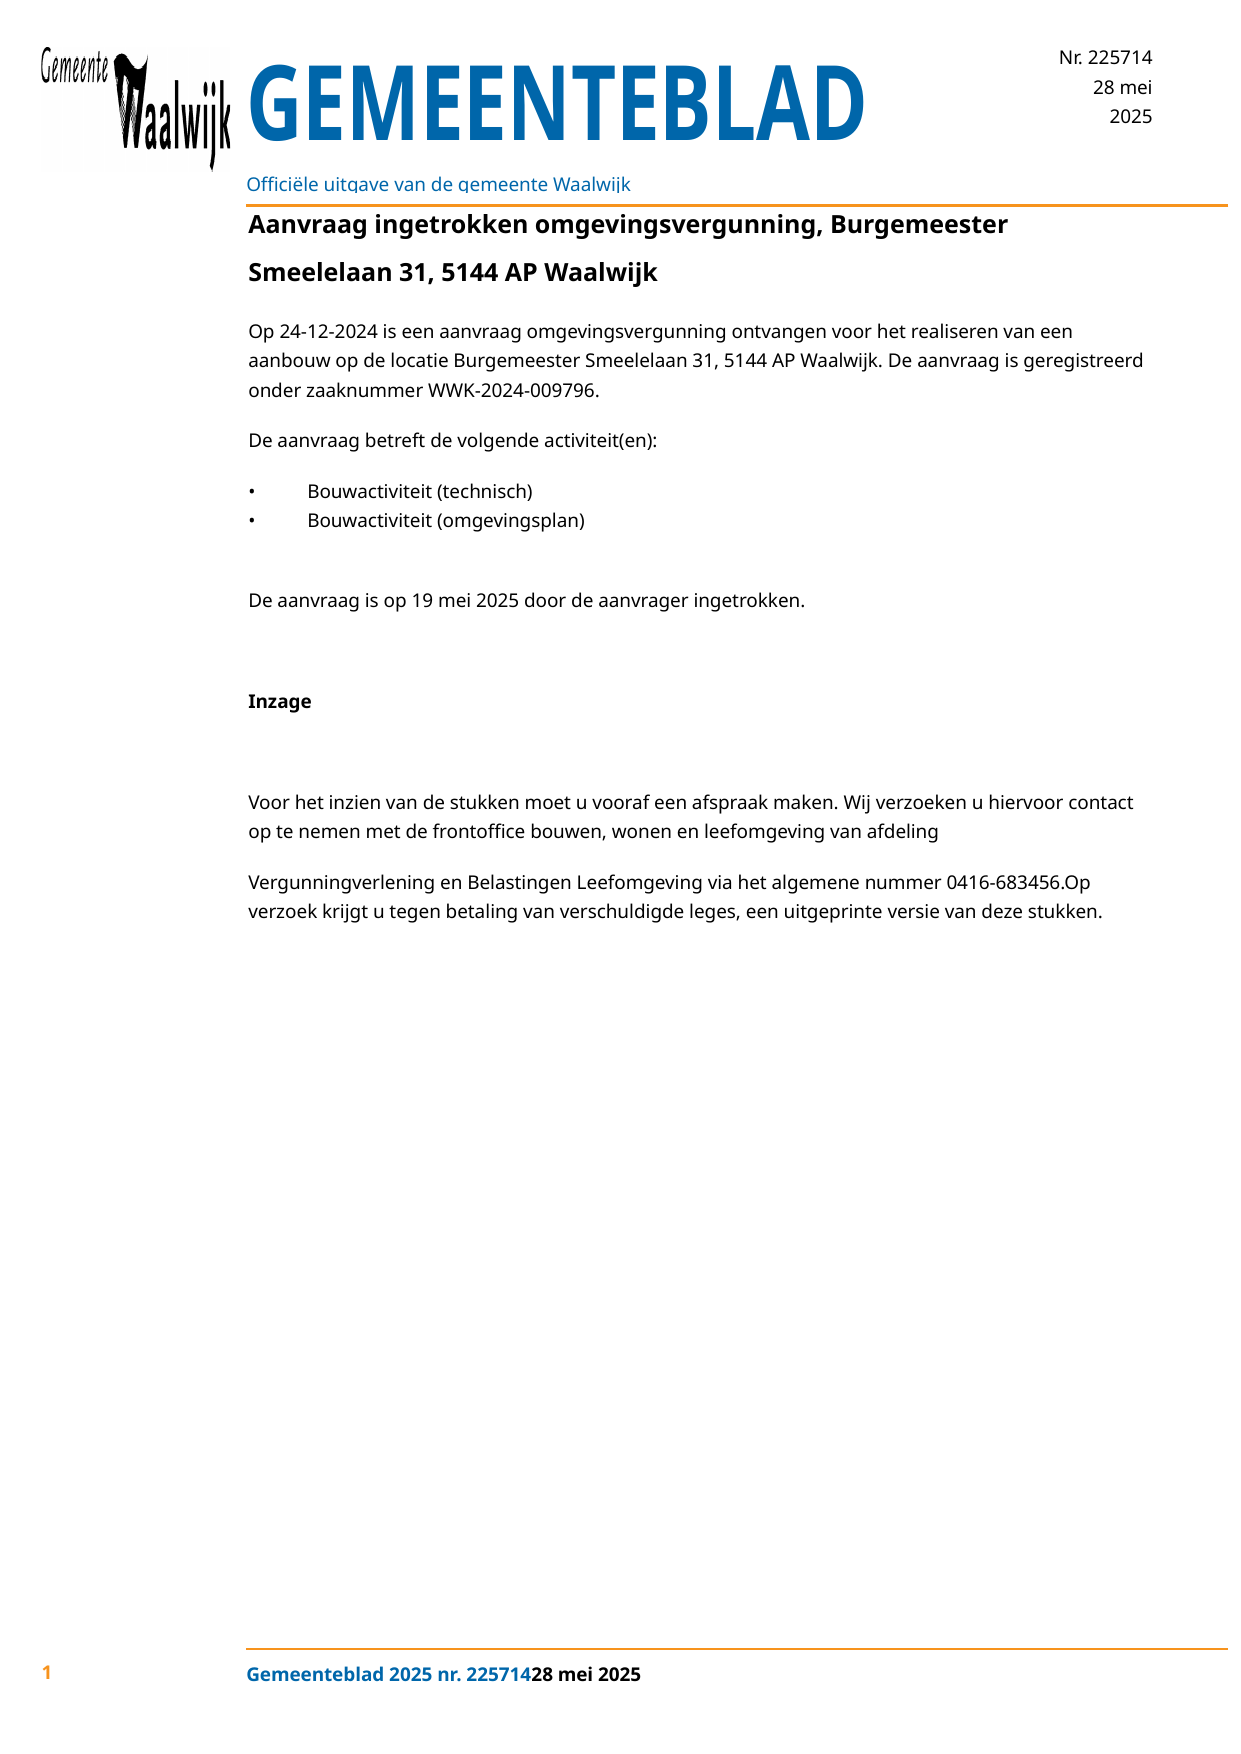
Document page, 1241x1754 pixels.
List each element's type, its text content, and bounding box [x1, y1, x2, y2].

text Inzage [248, 688, 1152, 714]
text De aanvraag betreft de volgende activiteit(en): [248, 427, 1152, 453]
text Aanvraag ingetrokken omgevingsvergunning, Burgemeester Smeelelaan 31, 5144 AP Waalwijk [248, 207, 1152, 288]
text De aanvraag is op 19 mei 2025 door de aanvrager ingetrokken. [248, 587, 1152, 613]
text Vergunningverlening en Belastingen Leefomgeving via het algemene nummer 0416-683456.Op verzoek krijgt u tegen betaling van verschuldigde leges, een uitgeprinte versie van deze stukken. [248, 869, 1152, 924]
list Bouwactiviteit (omgevingsplan) [248, 507, 1152, 533]
picture [41, 47, 231, 172]
text Op 24-12-2024 is een aanvraag omgevingsvergunning ontvangen voor het realiseren van een aanbouw op de locatie Burgemeester Smeelelaan 31, 5144 AP Waalwijk. De aanvraag is geregistreerd onder zaaknummer WWK-2024-009796. [248, 318, 1152, 403]
text Voor het inzien van de stukken moet u vooraf een afspraak maken. Wij verzoeken u hiervoor contact op te nemen met de frontoffice bouwen, wonen en leefomgeving van afdeling [248, 789, 1152, 844]
list Bouwactiviteit (technisch) [248, 478, 1152, 504]
